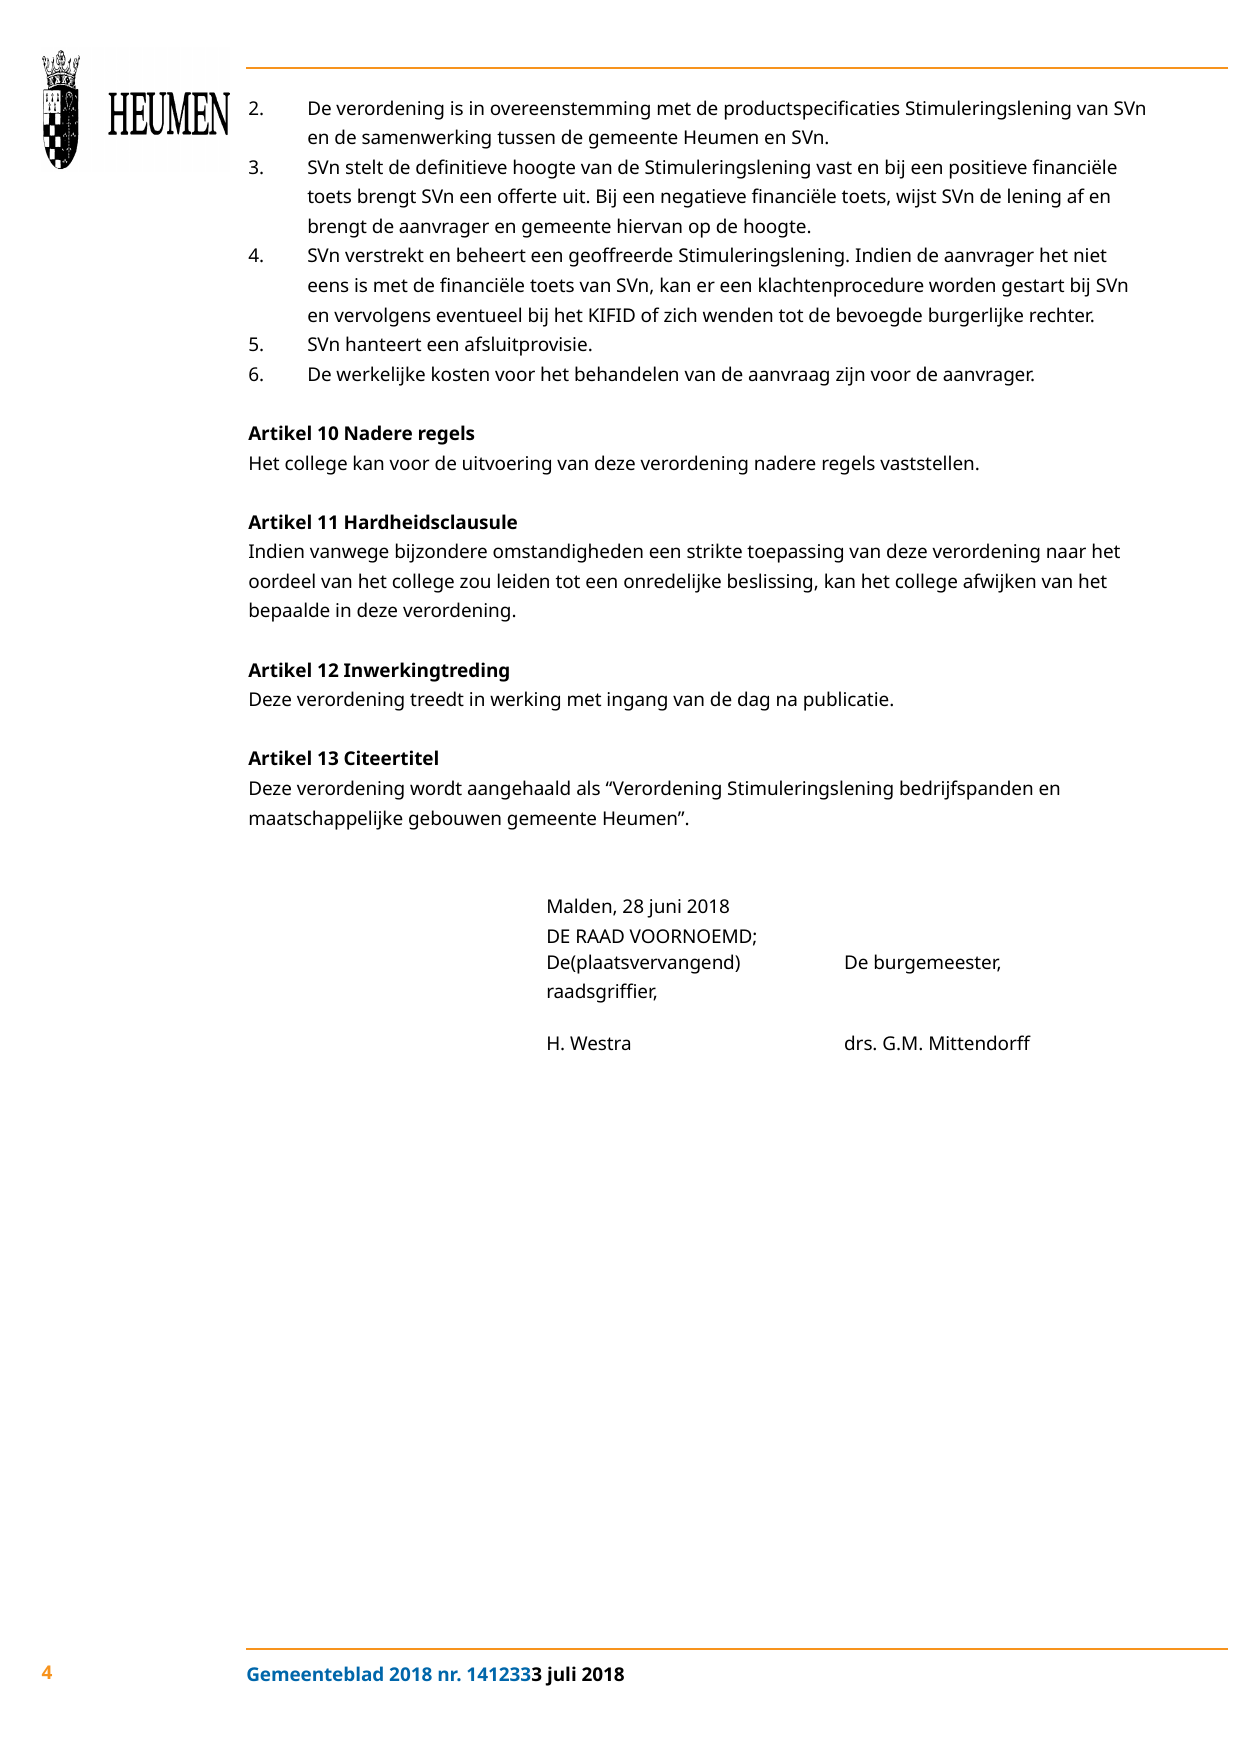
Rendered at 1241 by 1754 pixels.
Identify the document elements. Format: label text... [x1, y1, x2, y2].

list SVn stelt de definitieve hoogte van de Stimuleringslening vast en bij een positieve financiële toets brengt SVn een offerte uit. Bij een negatieve financiële toets, wijst SVn de lening af en brengt de aanvrager en gemeente hiervan op de hoogte. [248, 154, 1152, 239]
table_cell [248, 949, 546, 1004]
text Het college kan voor de uitvoering van deze verordening nadere regels vaststellen. [248, 450, 1152, 476]
table_cell H. Westra [546, 1030, 844, 1056]
picture [41, 47, 231, 172]
table_header [248, 894, 546, 949]
table_cell drs. G.M. Mittendorff [844, 1030, 1152, 1056]
text Artikel 11 Hardheidsclausule [248, 509, 1152, 535]
table_cell De(plaatsvervangend) raadsgriffier, [546, 949, 844, 1004]
table_cell [248, 1030, 546, 1056]
list De verordening is in overeenstemming met de productspecificaties Stimuleringslening van SVn en de samenwerking tussen de gemeente Heumen en SVn. [248, 95, 1152, 150]
table_cell [248, 1004, 546, 1030]
list SVn verstrekt en beheert een geoffreerde Stimuleringslening. Indien de aanvrager het niet eens is met de financiële toets van SVn, kan er een klachtenprocedure worden gestart bij SVn en vervolgens eventueel bij het KIFID of zich wenden tot de bevoegde burgerlijke rechter. [248, 243, 1152, 328]
text Artikel 13 Citeertitel [248, 746, 1152, 771]
table_cell [546, 1004, 844, 1030]
text Artikel 10 Nadere regels [248, 420, 1152, 446]
text Deze verordening wordt aangehaald als “Verordening Stimuleringslening bedrijfspanden en maatschappelijke gebouwen gemeente Heumen”. [248, 775, 1152, 831]
table_cell De burgemeester, [844, 949, 1152, 1004]
table_header Malden, 28 juni 2018 DE RAAD VOORNOEMD; [546, 894, 1152, 949]
text Deze verordening treedt in werking met ingang van de dag na publicatie. [248, 686, 1152, 712]
list De werkelijke kosten voor het behandelen van de aanvraag zijn voor de aanvrager. [248, 361, 1152, 387]
table_cell [844, 1004, 1152, 1030]
list SVn hanteert een afsluitprovisie. [248, 331, 1152, 357]
text Artikel 12 Inwerkingtreding [248, 657, 1152, 683]
text Indien vanwege bijzondere omstandigheden een strikte toepassing van deze verordening naar het oordeel van het college zou leiden tot een onredelijke beslissing, kan het college afwijken van het bepaalde in deze verordening. [248, 538, 1152, 623]
